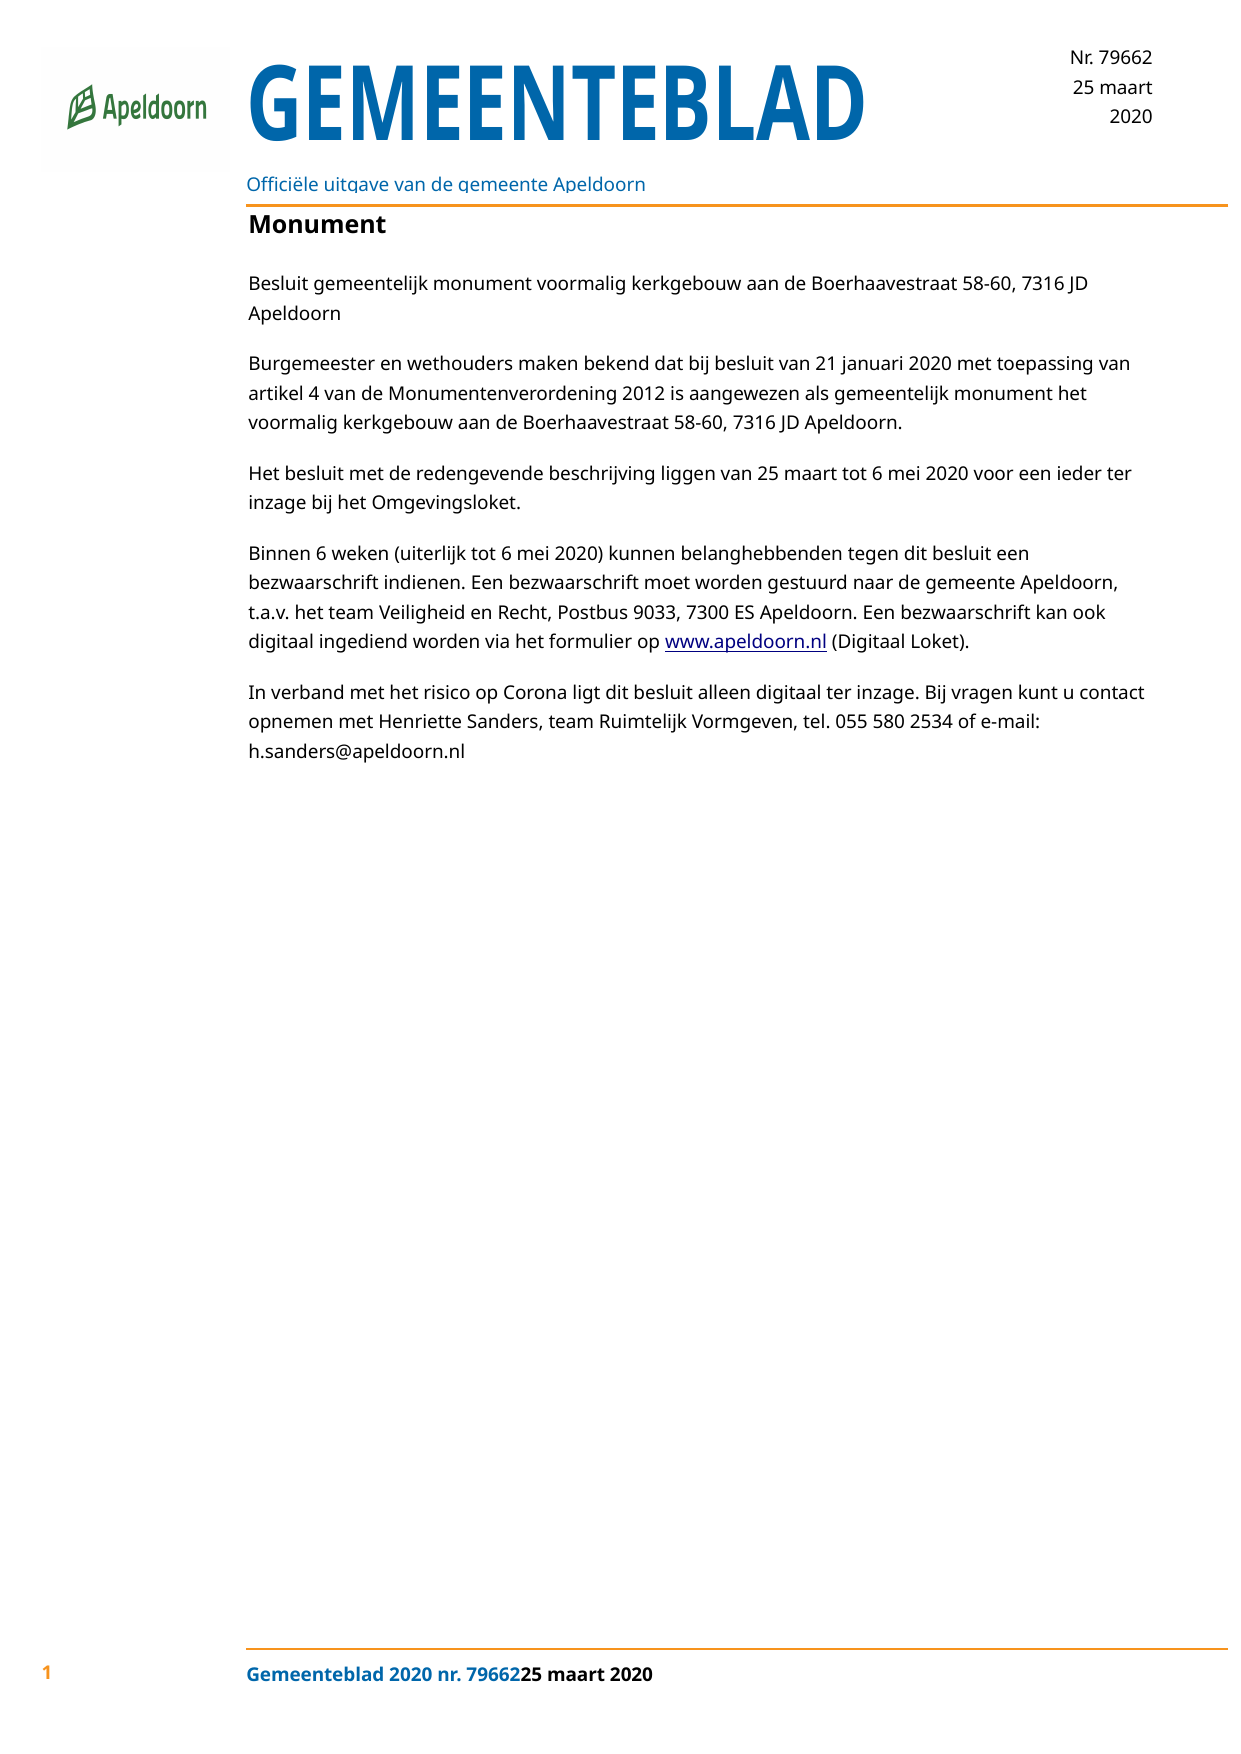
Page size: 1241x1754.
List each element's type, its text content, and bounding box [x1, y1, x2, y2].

text Het besluit met de redengevende beschrijving liggen van 25 maart tot 6 mei 2020 voor een ieder ter inzage bij het Omgevingsloket. [248, 460, 1152, 515]
text Binnen 6 weken (uiterlijk tot 6 mei 2020) kunnen belanghebbenden tegen dit besluit een bezwaarschrift indienen. Een bezwaarschrift moet worden gestuurd naar de gemeente Apeldoorn, t.a.v. het team Veiligheid en Recht, Postbus 9033, 7300 ES Apeldoorn. Een bezwaarschrift kan ook digitaal ingediend worden via het formulier op www.apeldoorn.nl (Digitaal Loket). [248, 540, 1152, 654]
text Monument [248, 207, 1152, 241]
picture [41, 47, 231, 172]
text Burgemeester en wethouders maken bekend dat bij besluit van 21 januari 2020 met toepassing van artikel 4 van de Monumentenverordening 2012 is aangewezen als gemeentelijk monument het voormalig kerkgebouw aan de Boerhaavestraat 58-60, 7316 JD Apeldoorn. [248, 350, 1152, 435]
text In verband met het risico op Corona ligt dit besluit alleen digitaal ter inzage. Bij vragen kunt u contact opnemen met Henriette Sanders, team Ruimtelijk Vormgeven, tel. 055 580 2534 of e-mail: h.sanders@apeldoorn.nl [248, 679, 1152, 764]
text Besluit gemeentelijk monument voormalig kerkgebouw aan de Boerhaavestraat 58-60, 7316 JD Apeldoorn [248, 270, 1152, 326]
